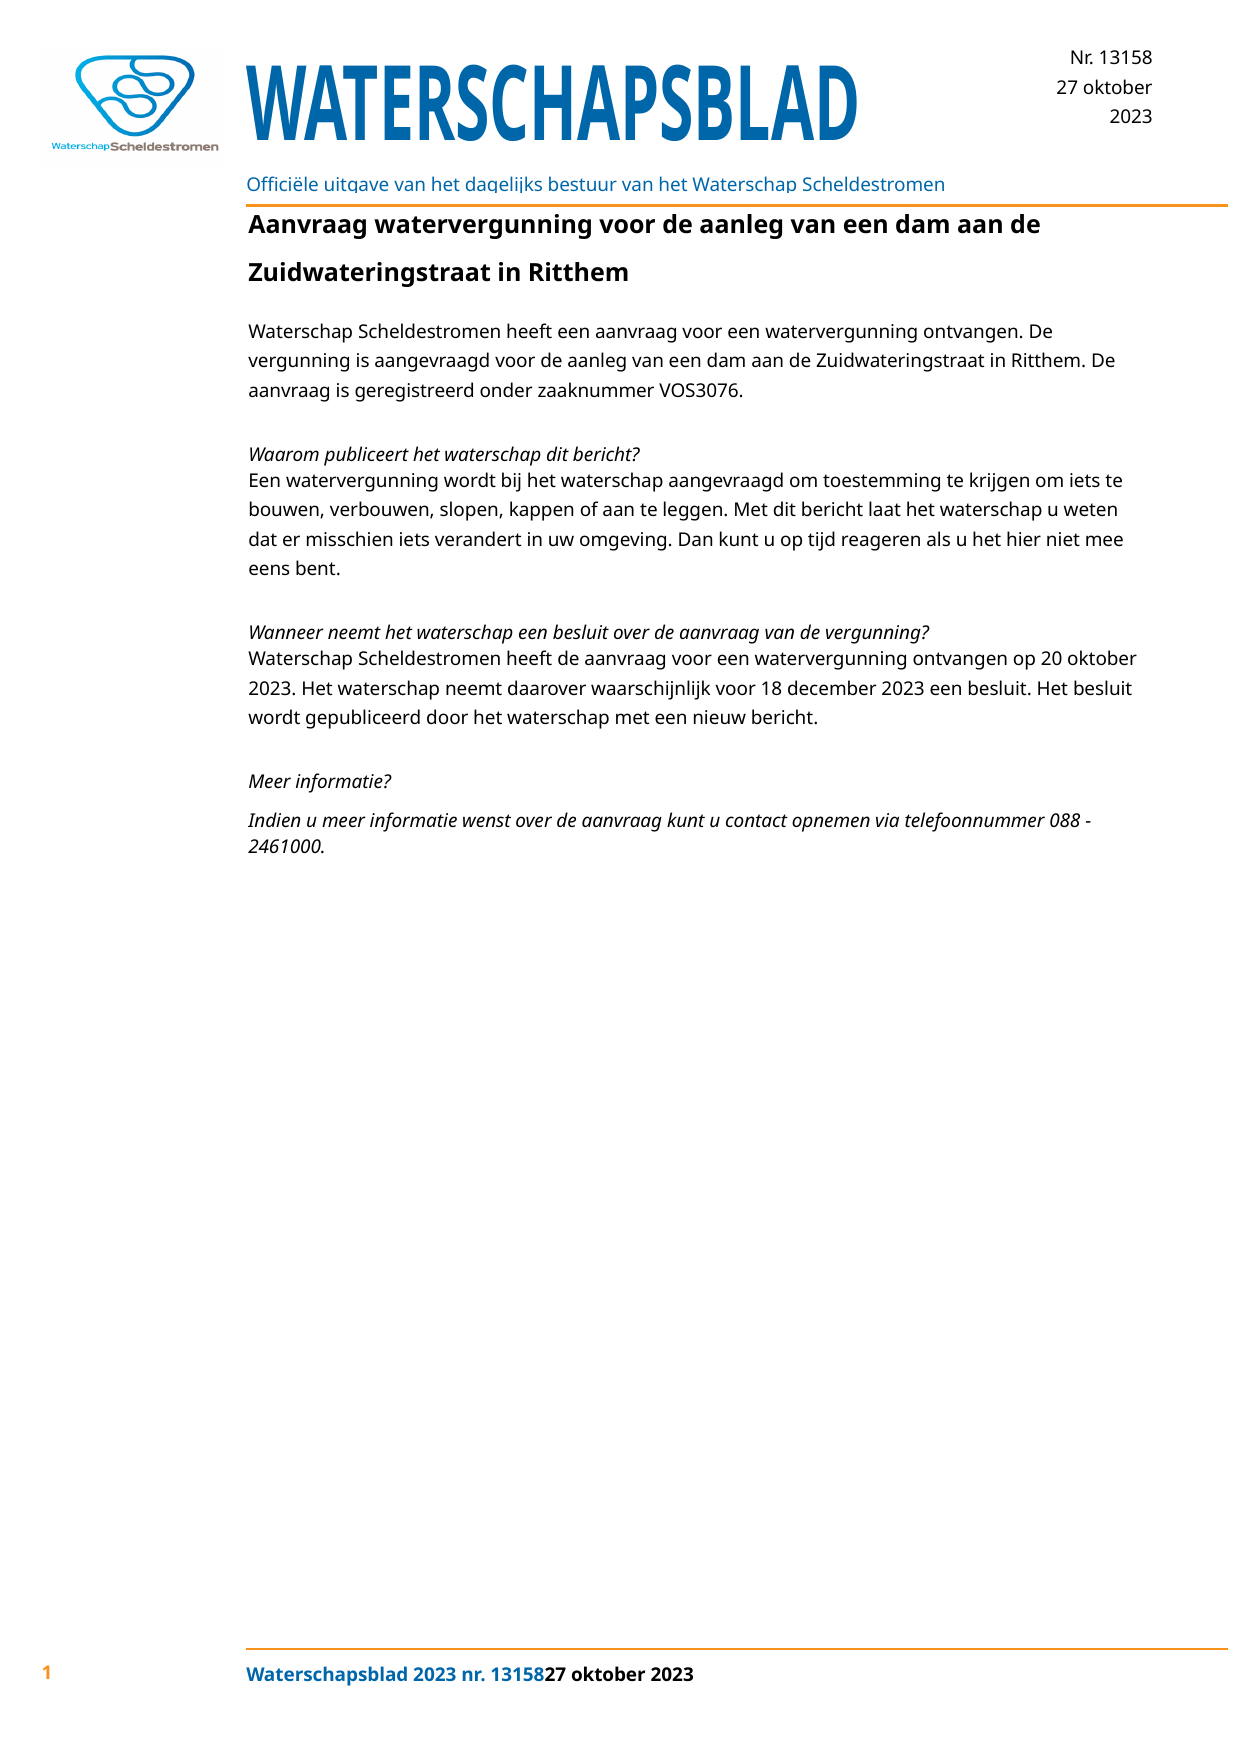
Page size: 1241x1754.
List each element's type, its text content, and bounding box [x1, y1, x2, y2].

text Waarom publiceert het waterschap dit bericht? [248, 441, 1152, 467]
text Meer informatie? [248, 768, 1152, 794]
text Waterschap Scheldestromen heeft een aanvraag voor een watervergunning ontvangen. De vergunning is aangevraagd voor de aanleg van een dam aan de Zuidwateringstraat in Ritthem. De aanvraag is geregistreerd onder zaaknummer VOS3076. [248, 318, 1152, 403]
text Aanvraag watervergunning voor de aanleg van een dam aan de Zuidwateringstraat in Ritthem [248, 207, 1152, 288]
text Indien u meer informatie wenst over de aanvraag kunt u contact opnemen via telefoonnummer 088 - 2461000. [248, 808, 1152, 859]
picture [41, 47, 231, 172]
text Waterschap Scheldestromen heeft de aanvraag voor een watervergunning ontvangen op 20 oktober 2023. Het waterschap neemt daarover waarschijnlijk voor 18 december 2023 een besluit. Het besluit wordt gepubliceerd door het waterschap met een nieuw bericht. [248, 645, 1152, 730]
text Wanneer neemt het waterschap een besluit over de aanvraag van de vergunning? [248, 619, 1152, 645]
text Een watervergunning wordt bij het waterschap aangevraagd om toestemming te krijgen om iets te bouwen, verbouwen, slopen, kappen of aan te leggen. Met dit bericht laat het waterschap u weten dat er misschien iets verandert in uw omgeving. Dan kunt u op tijd reageren als u het hier niet mee eens bent. [248, 467, 1152, 581]
